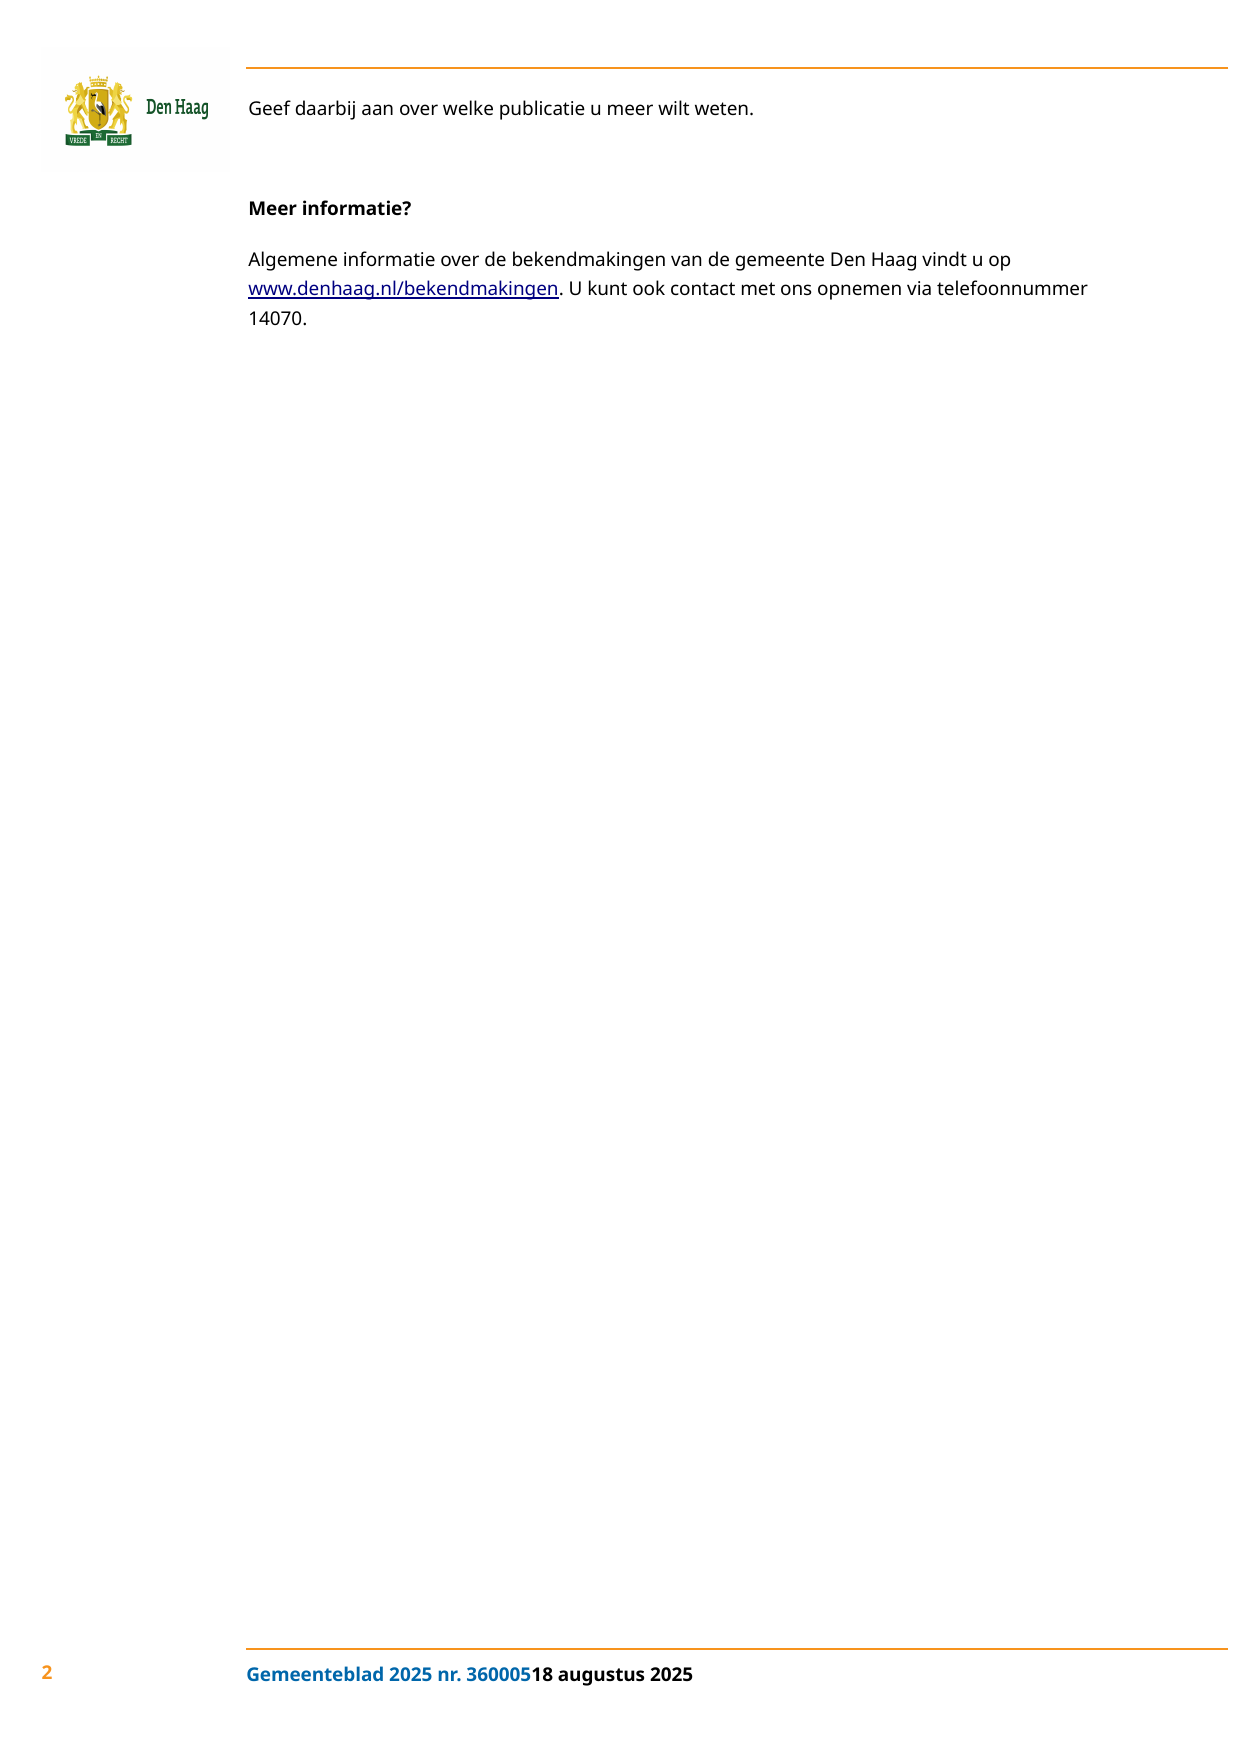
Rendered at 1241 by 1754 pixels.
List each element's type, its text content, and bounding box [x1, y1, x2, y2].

text Geef daarbij aan over welke publicatie u meer wilt weten. [248, 95, 1152, 121]
text Algemene informatie over de bekendmakingen van de gemeente Den Haag vindt u op www.denhaag.nl/bekendmakingen. U kunt ook contact met ons opnemen via telefoonnummer 14070. [248, 246, 1152, 331]
text Meer informatie? [248, 196, 1152, 221]
picture [41, 47, 231, 172]
